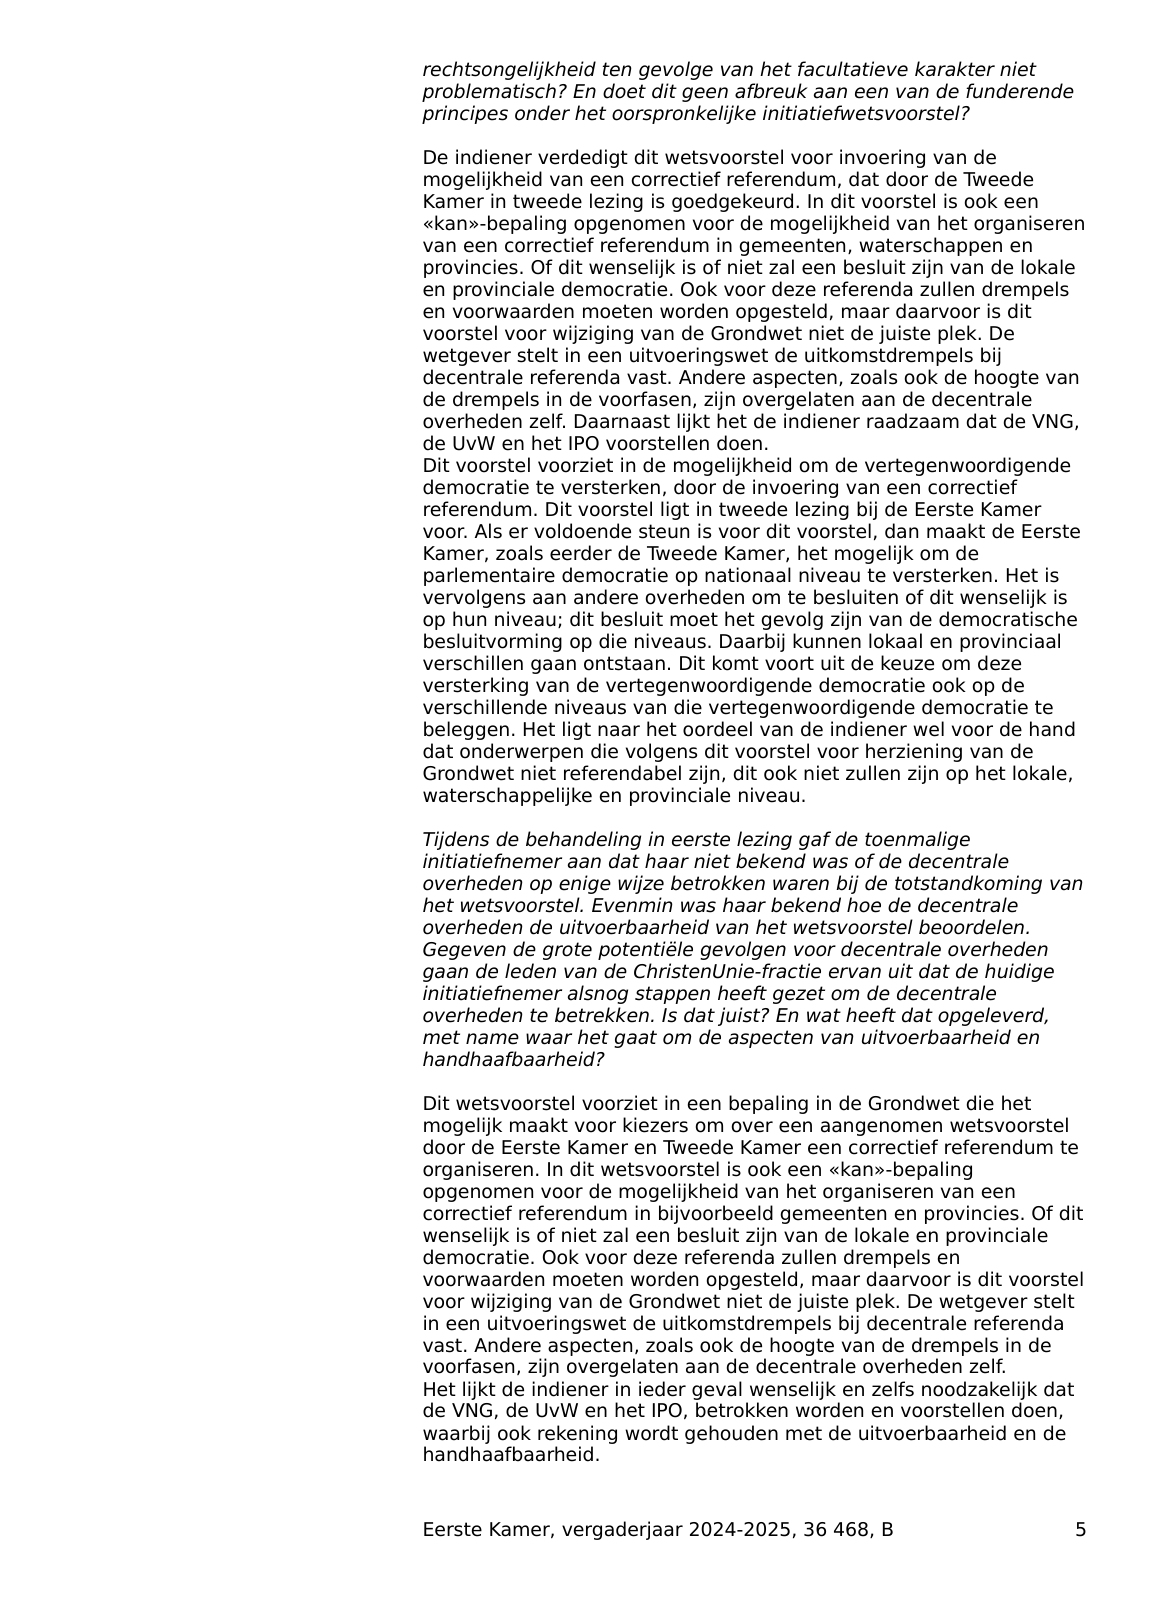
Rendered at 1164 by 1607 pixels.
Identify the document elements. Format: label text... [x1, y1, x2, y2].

text De indiener verdedigt dit wetsvoorstel voor invoering van de mogelijkheid van een correctief referendum, dat door de Tweede Kamer in tweede lezing is goedgekeurd. In dit voorstel is ook een «kan»-bepaling opgenomen voor de mogelijkheid van het organiseren van een correctief referendum in gemeenten, waterschappen en provincies. Of dit wenselijk is of niet zal een besluit zijn van de lokale en provinciale democratie. Ook voor deze referenda zullen drempels en voorwaarden moeten worden opgesteld, maar daarvoor is dit voorstel voor wijziging van de Grondwet niet de juiste plek. De wetgever stelt in een uitvoeringswet de uitkomstdrempels bij decentrale referenda vast. Andere aspecten, zoals ook de hoogte van de drempels in de voorfasen, zijn overgelaten aan de decentrale overheden zelf. Daarnaast lijkt het de indiener raadzaam dat de VNG, de UvW en het IPO voorstellen doen. [422, 147, 1087, 455]
text Tijdens de behandeling in eerste lezing gaf de toenmalige initiatiefnemer aan dat haar niet bekend was of de decentrale overheden op enige wijze betrokken waren bij de totstandkoming van het wetsvoorstel. Evenmin was haar bekend hoe de decentrale overheden de uitvoerbaarheid van het wetsvoorstel beoordelen. Gegeven de grote potentiële gevolgen voor decentrale overheden gaan de leden van de ChristenUnie-fractie ervan uit dat de huidige initiatiefnemer alsnog stappen heeft gezet om de decentrale overheden te betrekken. Is dat juist? En wat heeft dat opgeleverd, met name waar het gaat om de aspecten van uitvoerbaarheid en handhaafbaarheid? [422, 829, 1087, 1071]
text rechtsongelijkheid ten gevolge van het facultatieve karakter niet problematisch? En doet dit geen afbreuk aan een van de funderende principes onder het oorspronkelijke initiatiefwetsvoorstel? [422, 59, 1087, 125]
text Dit wetsvoorstel voorziet in een bepaling in de Grondwet die het mogelijk maakt voor kiezers om over een aangenomen wetsvoorstel door de Eerste Kamer en Tweede Kamer een correctief referendum te organiseren. In dit wetsvoorstel is ook een «kan»-bepaling opgenomen voor de mogelijkheid van het organiseren van een correctief referendum in bijvoorbeeld gemeenten en provincies. Of dit wenselijk is of niet zal een besluit zijn van de lokale en provinciale democratie. Ook voor deze referenda zullen drempels en voorwaarden moeten worden opgesteld, maar daarvoor is dit voorstel voor wijziging van de Grondwet niet de juiste plek. De wetgever stelt in een uitvoeringswet de uitkomstdrempels bij decentrale referenda vast. Andere aspecten, zoals ook de hoogte van de drempels in de voorfasen, zijn overgelaten aan de decentrale overheden zelf. [422, 1093, 1087, 1378]
text Het lijkt de indiener in ieder geval wenselijk en zelfs noodzakelijk dat de VNG, de UvW en het IPO, betrokken worden en voorstellen doen, waarbij ook rekening wordt gehouden met de uitvoerbaarheid en de handhaafbaarheid. [422, 1378, 1087, 1466]
text Dit voorstel voorziet in de mogelijkheid om de vertegenwoordigende democratie te versterken, door de invoering van een correctief referendum. Dit voorstel ligt in tweede lezing bij de Eerste Kamer voor. Als er voldoende steun is voor dit voorstel, dan maakt de Eerste Kamer, zoals eerder de Tweede Kamer, het mogelijk om de parlementaire democratie op nationaal niveau te versterken. Het is vervolgens aan andere overheden om te besluiten of dit wenselijk is op hun niveau; dit besluit moet het gevolg zijn van de democratische besluitvorming op die niveaus. Daarbij kunnen lokaal en provinciaal verschillen gaan ontstaan. Dit komt voort uit de keuze om deze versterking van de vertegenwoordigende democratie ook op de verschillende niveaus van die vertegenwoordigende democratie te beleggen. Het ligt naar het oordeel van de indiener wel voor de hand dat onderwerpen die volgens dit voorstel voor herziening van de Grondwet niet referendabel zijn, dit ook niet zullen zijn op het lokale, waterschappelijke en provinciale niveau. [422, 455, 1087, 807]
